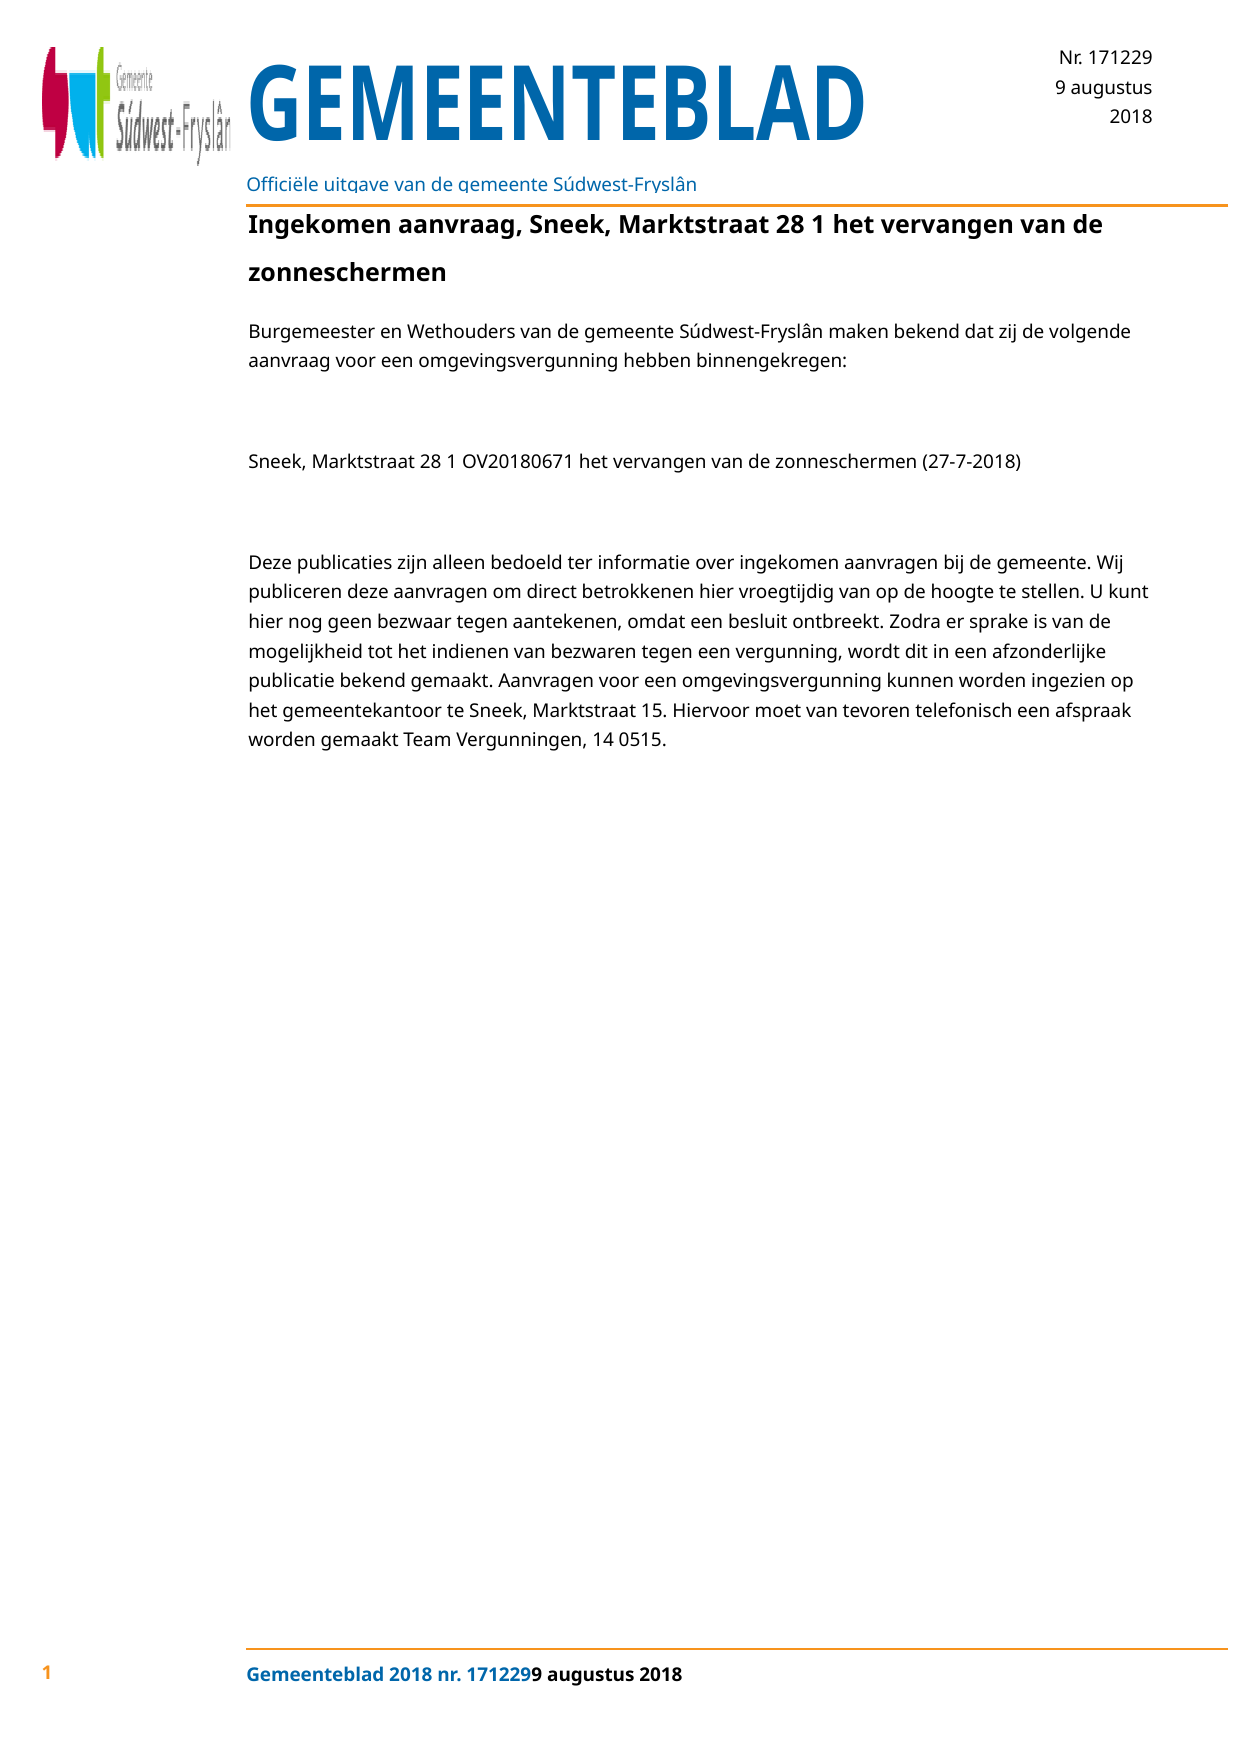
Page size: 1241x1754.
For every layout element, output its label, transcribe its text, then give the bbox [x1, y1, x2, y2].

text Sneek, Marktstraat 28 1 OV20180671 het vervangen van de zonneschermen (27-7-2018) [248, 448, 1152, 474]
text Deze publicaties zijn alleen bedoeld ter informatie over ingekomen aanvragen bij de gemeente. Wij publiceren deze aanvragen om direct betrokkenen hier vroegtijdig van op de hoogte te stellen. U kunt hier nog geen bezwaar tegen aantekenen, omdat een besluit ontbreekt. Zodra er sprake is van de mogelijkheid tot het indienen van bezwaren tegen een vergunning, wordt dit in een afzonderlijke publicatie bekend gemaakt. Aanvragen voor een omgevingsvergunning kunnen worden ingezien op het gemeentekantoor te Sneek, Marktstraat 15. Hiervoor moet van tevoren telefonisch een afspraak worden gemaakt Team Vergunningen, 14 0515. [248, 549, 1152, 752]
text Burgemeester en Wethouders van de gemeente Súdwest-Fryslân maken bekend dat zij de volgende aanvraag voor een omgevingsvergunning hebben binnengekregen: [248, 318, 1152, 373]
text Ingekomen aanvraag, Sneek, Marktstraat 28 1 het vervangen van de zonneschermen [248, 207, 1152, 288]
picture [41, 47, 231, 172]
